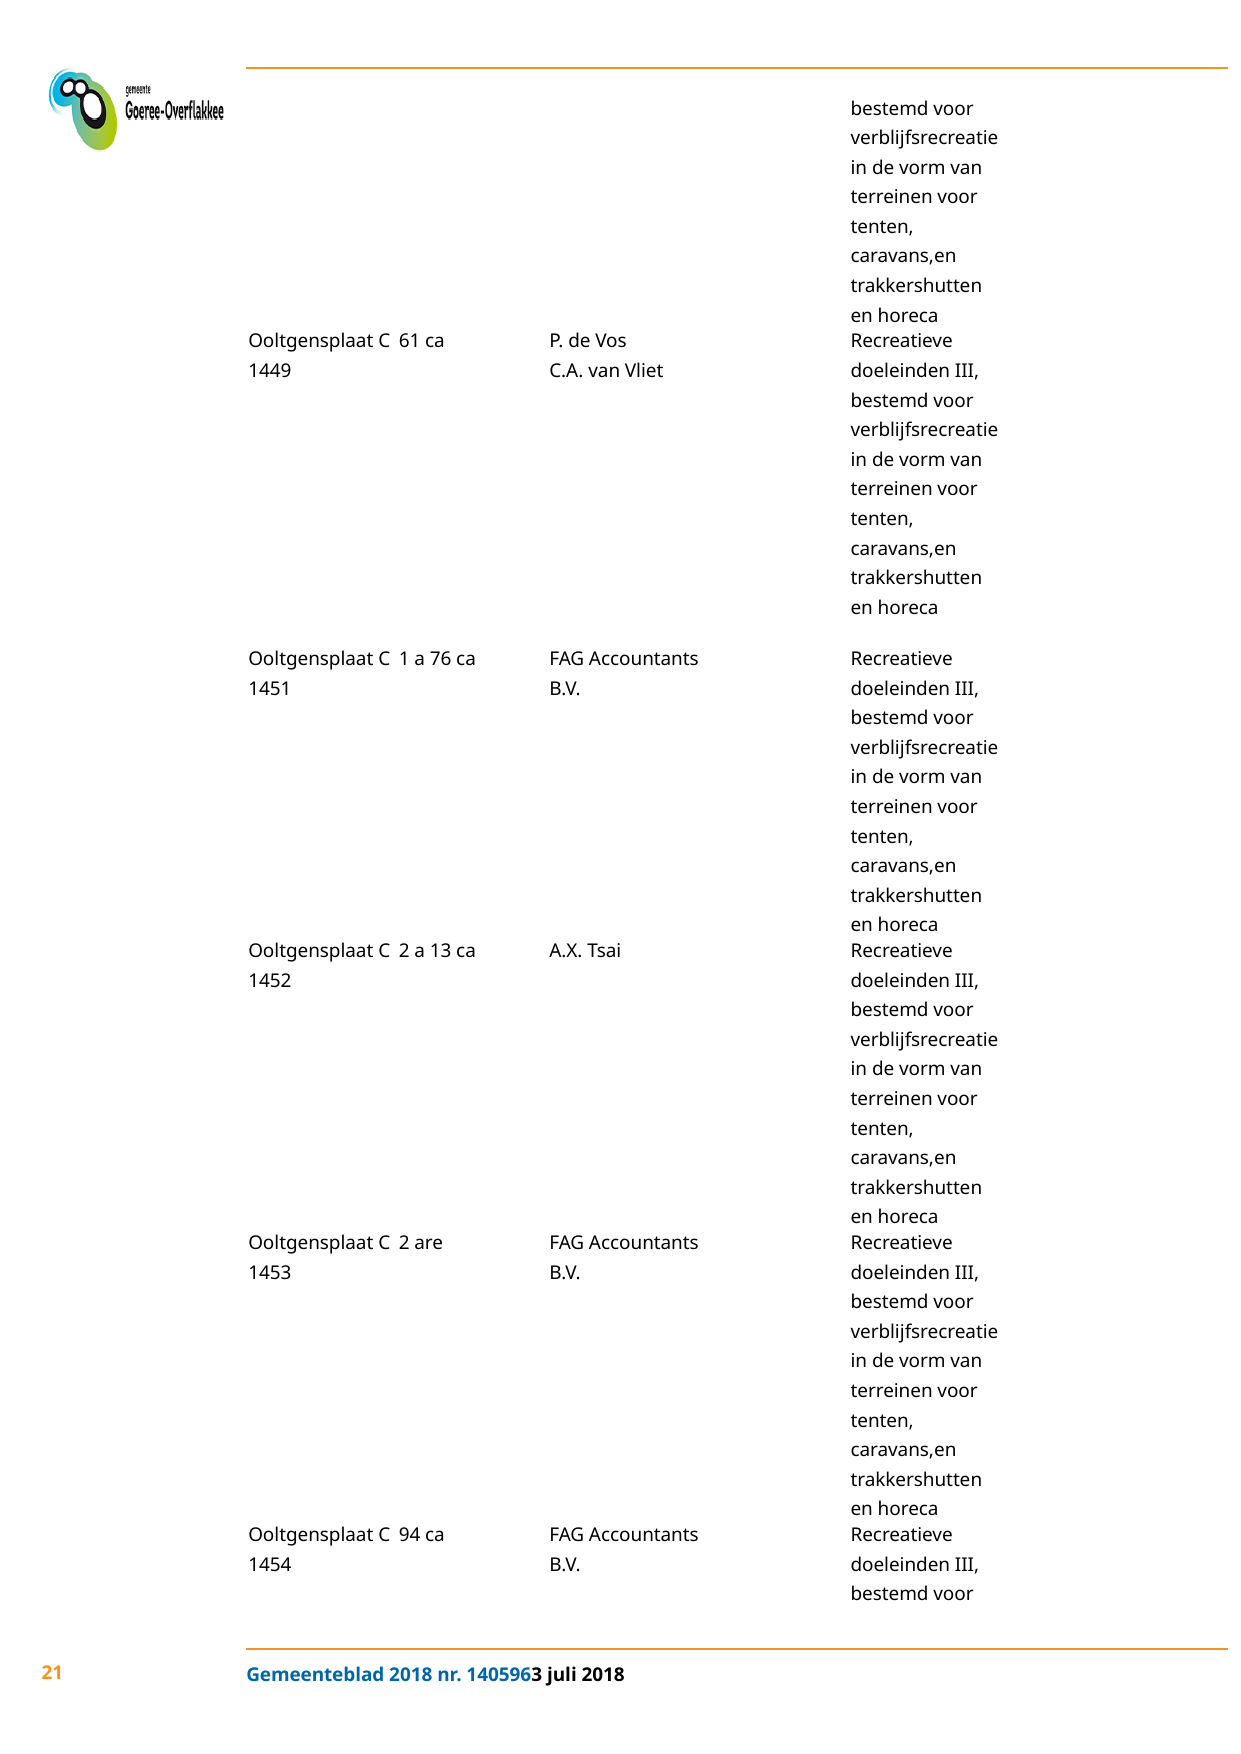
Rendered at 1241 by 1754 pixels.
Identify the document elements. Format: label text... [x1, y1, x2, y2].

table_cell Recreatieve doeleinden III, bestemd voor verblijfsrecreatie in de vorm van terreinen voor tenten, caravans,en trakkershutten en horeca [850, 1229, 1001, 1521]
table_cell [549, 95, 700, 328]
table_cell Recreatieve doeleinden III, bestemd voor verblijfsrecreatie in de vorm van terreinen voor tenten, caravans,en trakkershutten en horeca [850, 328, 1001, 619]
table_cell [700, 95, 850, 328]
table_cell [700, 328, 850, 619]
table_cell 2 are [399, 1229, 549, 1521]
table_cell bestemd voor verblijfsrecreatie in de vorm van terreinen voor tenten, caravans,en trakkershutten en horeca [850, 95, 1001, 328]
table_cell 61 ca [399, 328, 549, 619]
table_cell P. de Vos C.A. van Vliet [549, 328, 700, 619]
table_cell A.X. Tsai [549, 937, 700, 1229]
table_cell [700, 1521, 850, 1606]
table_cell [1001, 645, 1152, 937]
table_cell [700, 645, 850, 937]
table_cell [1001, 937, 1152, 1229]
table_cell FAG Accountants B.V. [549, 1521, 700, 1606]
table_cell [248, 95, 398, 328]
table_cell Ooltgensplaat C 1453 [248, 1229, 398, 1521]
table_cell 2 a 13 ca [399, 937, 549, 1229]
table_cell [700, 1229, 850, 1521]
table_cell [399, 95, 549, 328]
table_cell FAG Accountants B.V. [549, 645, 700, 937]
table_cell [1001, 95, 1152, 328]
table_cell FAG Accountants B.V. [549, 1229, 700, 1521]
table_cell Recreatieve doeleinden III, bestemd voor verblijfsrecreatie in de vorm van terreinen voor tenten, caravans,en trakkershutten en horeca [850, 937, 1001, 1229]
table_cell Recreatieve doeleinden III, bestemd voor verblijfsrecreatie in de vorm van terreinen voor tenten, caravans,en trakkershutten en horeca [850, 645, 1001, 937]
table_cell [1001, 1229, 1152, 1521]
table_cell [700, 937, 850, 1229]
table_cell Recreatieve doeleinden III, bestemd voor [850, 1521, 1001, 1606]
table_cell [248, 620, 398, 645]
picture [41, 47, 231, 172]
table_cell 1 a 76 ca [399, 645, 549, 937]
table_cell Ooltgensplaat C 1451 [248, 645, 398, 937]
table_cell Ooltgensplaat C 1452 [248, 937, 398, 1229]
table_cell [1001, 328, 1152, 619]
table_cell 94 ca [399, 1521, 549, 1606]
table_cell Ooltgensplaat C 1449 [248, 328, 398, 619]
table_cell Ooltgensplaat C 1454 [248, 1521, 398, 1606]
table_cell [1001, 1521, 1152, 1606]
